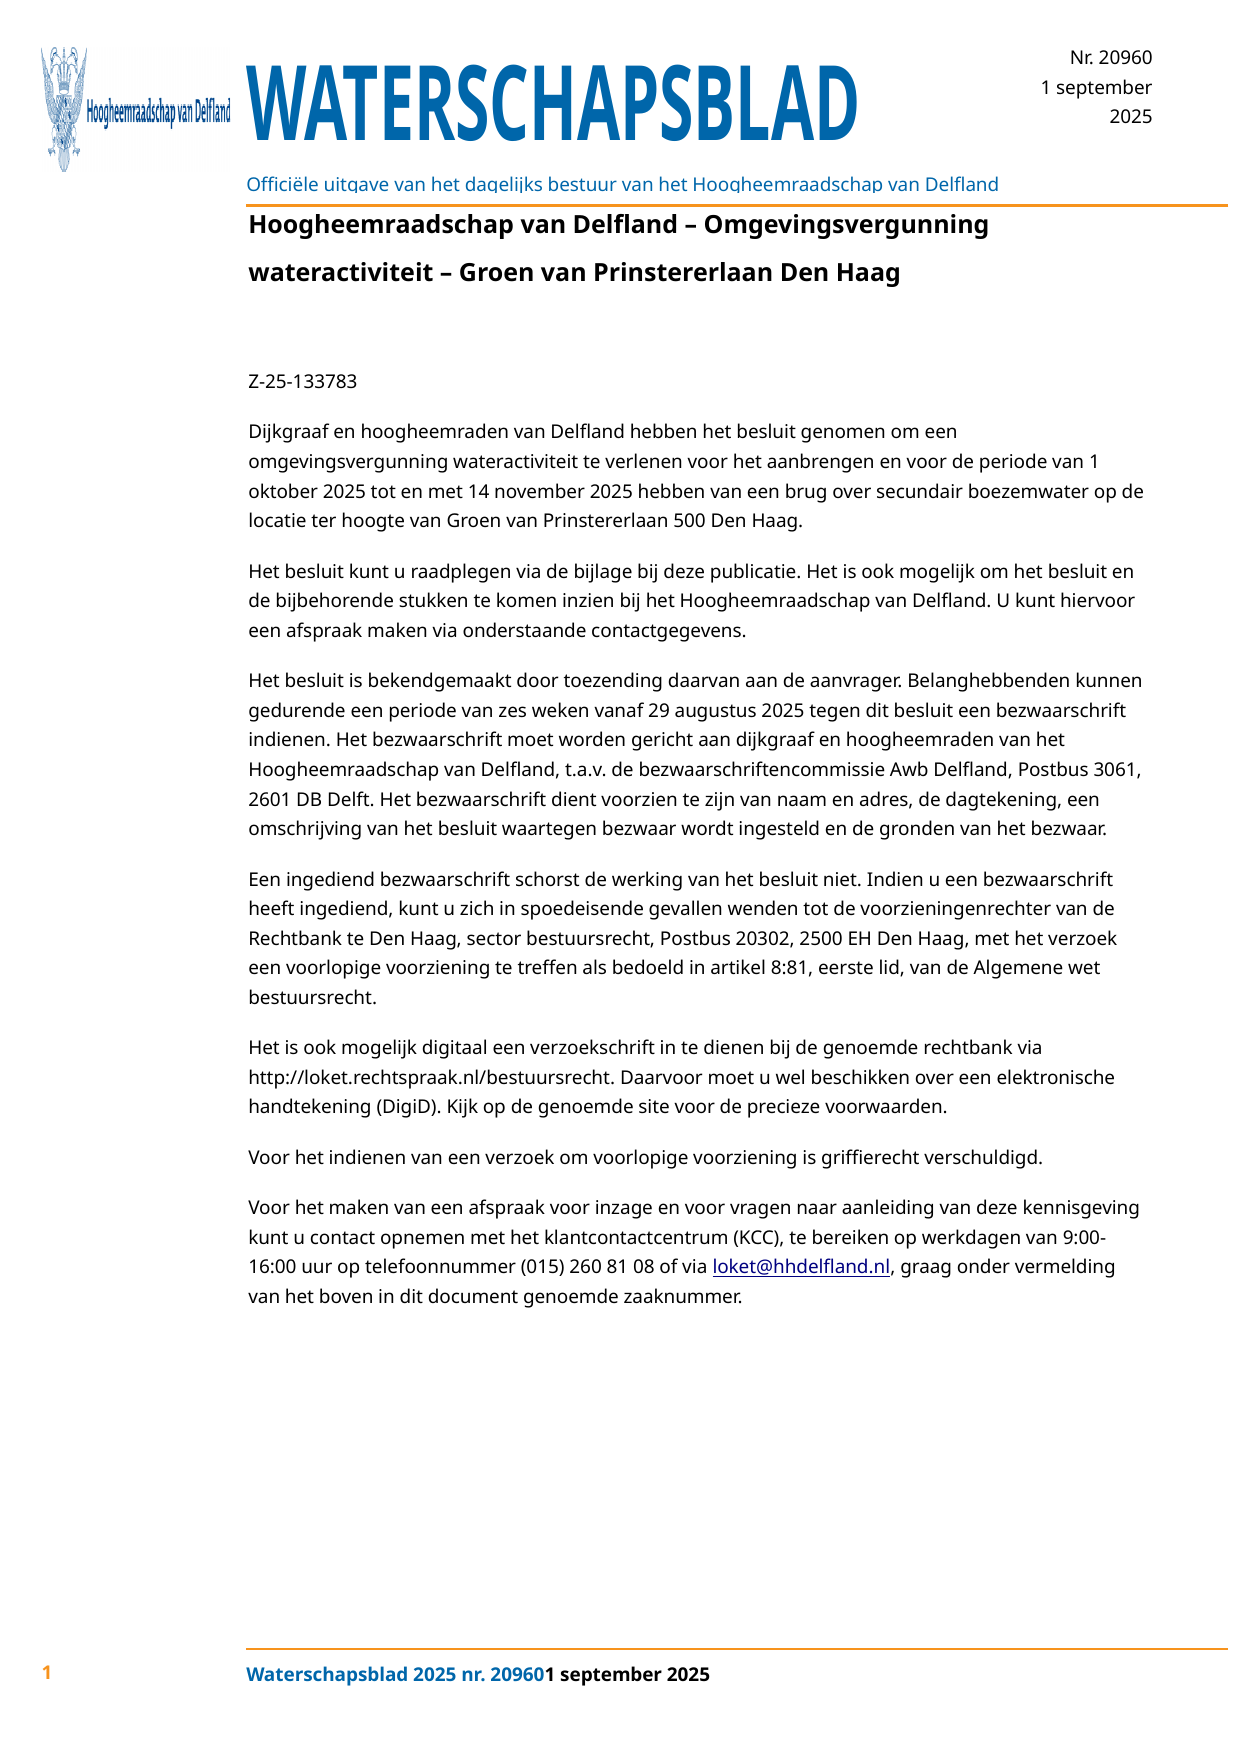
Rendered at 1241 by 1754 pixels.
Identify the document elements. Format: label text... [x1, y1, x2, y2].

text Voor het indienen van een verzoek om voorlopige voorziening is griffierecht verschuldigd. [248, 1144, 1152, 1170]
text Het besluit kunt u raadplegen via de bijlage bij deze publicatie. Het is ook mogelijk om het besluit en de bijbehorende stukken te komen inzien bij het Hoogheemraadschap van Delfland. U kunt hiervoor een afspraak maken via onderstaande contactgegevens. [248, 558, 1152, 643]
text Dijkgraaf en hoogheemraden van Delfland hebben het besluit genomen om een omgevingsvergunning wateractiviteit te verlenen voor het aanbrengen en voor de periode van 1 oktober 2025 tot en met 14 november 2025 hebben van een brug over secundair boezemwater op de locatie ter hoogte van Groen van Prinstererlaan 500 Den Haag. [248, 419, 1152, 533]
text Het is ook mogelijk digitaal een verzoekschrift in te dienen bij de genoemde rechtbank via http://loket.rechtspraak.nl/bestuursrecht. Daarvoor moet u wel beschikken over een elektronische handtekening (DigiD). Kijk op de genoemde site voor de precieze voorwaarden. [248, 1034, 1152, 1119]
text Hoogheemraadschap van Delfland – Omgevingsvergunning wateractiviteit – Groen van Prinstererlaan Den Haag [248, 207, 1152, 288]
text Een ingediend bezwaarschrift schorst de werking van het besluit niet. Indien u een bezwaarschrift heeft ingediend, kunt u zich in spoedeisende gevallen wenden tot de voorzieningenrechter van de Rechtbank te Den Haag, sector bestuursrecht, Postbus 20302, 2500 EH Den Haag, met het verzoek een voorlopige voorziening te treffen als bedoeld in artikel 8:81, eerste lid, van de Algemene wet bestuursrecht. [248, 866, 1152, 1010]
picture [41, 47, 231, 172]
text Het besluit is bekendgemaakt door toezending daarvan aan de aanvrager. Belanghebbenden kunnen gedurende een periode van zes weken vanaf 29 augustus 2025 tegen dit besluit een bezwaarschrift indienen. Het bezwaarschrift moet worden gericht aan dijkgraaf en hoogheemraden van het Hoogheemraadschap van Delfland, t.a.v. de bezwaarschriftencommissie Awb Delfland, Postbus 3061, 2601 DB Delft. Het bezwaarschrift dient voorzien te zijn van naam en adres, de dagtekening, een omschrijving van het besluit waartegen bezwaar wordt ingesteld en de gronden van het bezwaar. [248, 667, 1152, 841]
text Voor het maken van een afspraak voor inzage en voor vragen naar aanleiding van deze kennisgeving kunt u contact opnemen met het klantcontactcentrum (KCC), te bereiken op werkdagen van 9:00-16:00 uur op telefoonnummer (015) 260 81 08 of via loket@hhdelfland.nl, graag onder vermelding van het boven in dit document genoemde zaaknummer. [248, 1194, 1152, 1309]
text Z-25-133783 [248, 368, 1152, 394]
